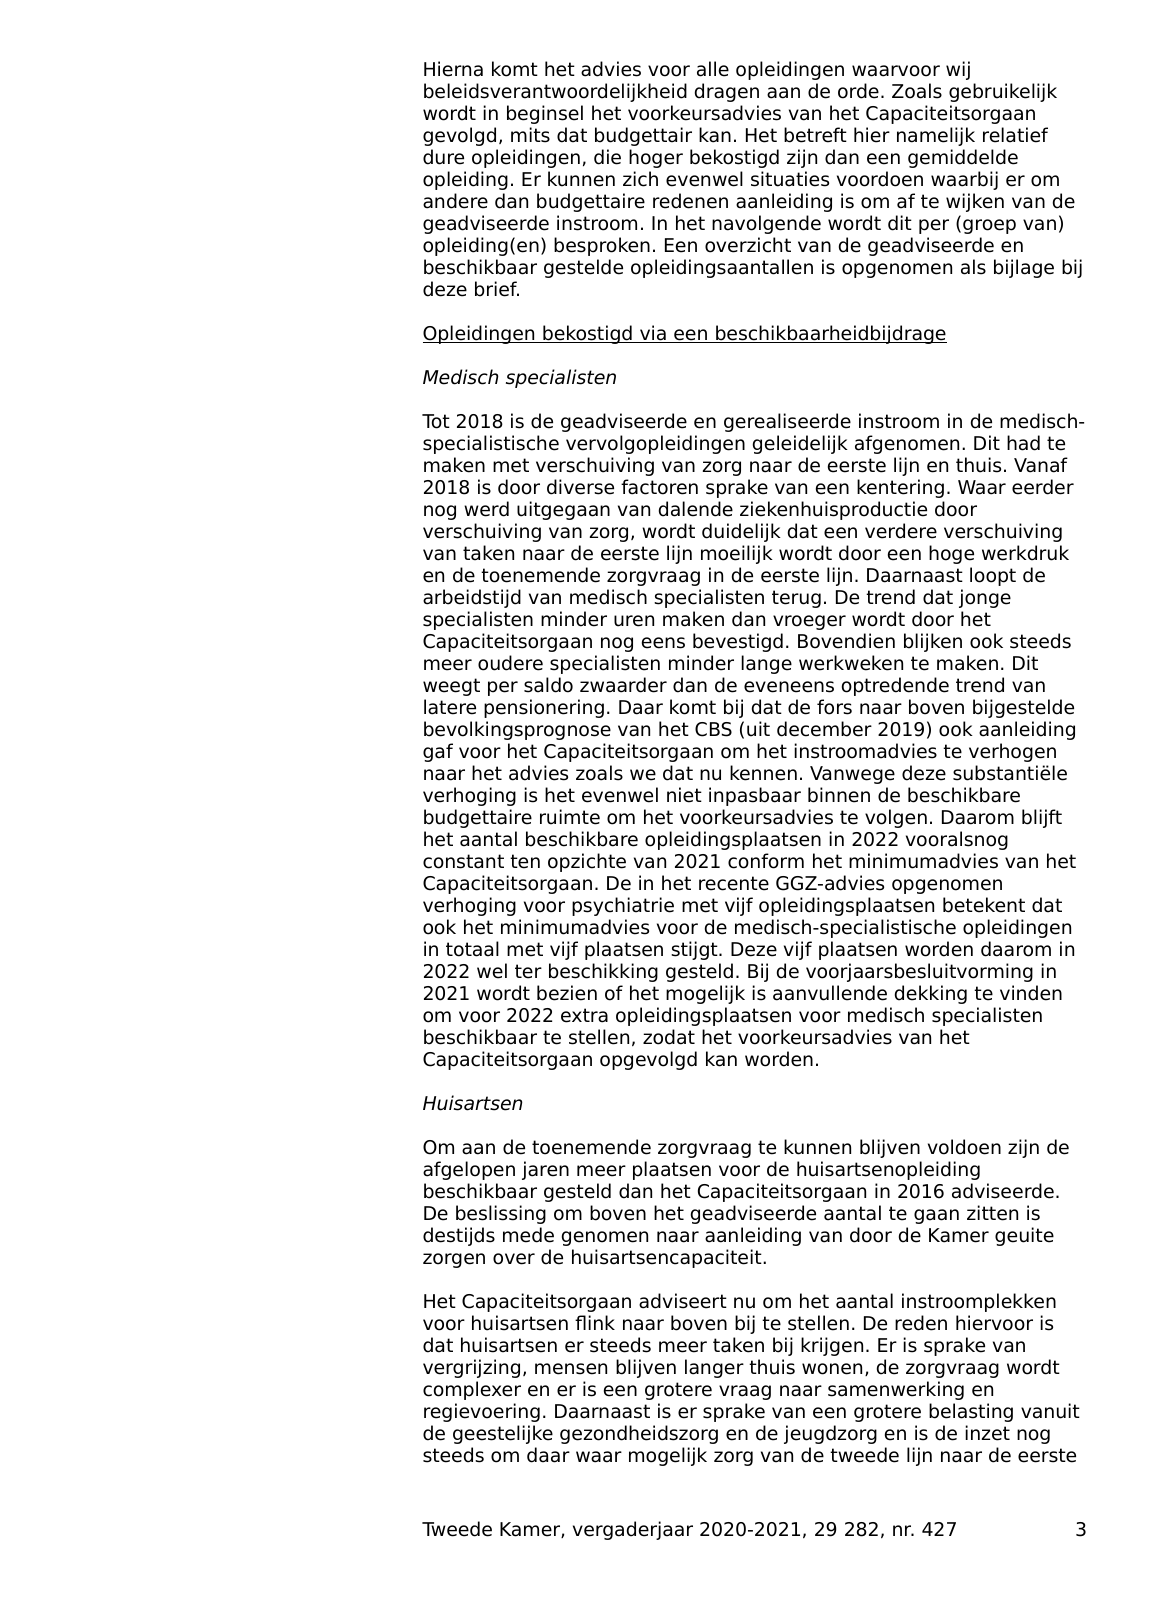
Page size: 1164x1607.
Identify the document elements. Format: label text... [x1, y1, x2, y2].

text Hierna komt het advies voor alle opleidingen waarvoor wij beleidsverantwoordelijkheid dragen aan de orde. Zoals gebruikelijk wordt in beginsel het voorkeursadvies van het Capaciteitsorgaan gevolgd, mits dat budgettair kan. Het betreft hier namelijk relatief dure opleidingen, die hoger bekostigd zijn dan een gemiddelde opleiding. Er kunnen zich evenwel situaties voordoen waarbij er om andere dan budgettaire redenen aanleiding is om af te wijken van de geadviseerde instroom. In het navolgende wordt dit per (groep van) opleiding(en) besproken. Een overzicht van de geadviseerde en beschikbaar gestelde opleidingsaantallen is opgenomen als bijlage bij deze brief. [422, 59, 1087, 301]
subtitle Huisartsen [422, 1093, 1087, 1115]
subtitle Opleidingen bekostigd via een beschikbaarheidbijdrage [422, 323, 1087, 345]
text Tot 2018 is de geadviseerde en gerealiseerde instroom in de medisch-specialistische vervolgopleidingen geleidelijk afgenomen. Dit had te maken met verschuiving van zorg naar de eerste lijn en thuis. Vanaf 2018 is door diverse factoren sprake van een kentering. Waar eerder nog werd uitgegaan van dalende ziekenhuisproductie door verschuiving van zorg, wordt duidelijk dat een verdere verschuiving van taken naar de eerste lijn moeilijk wordt door een hoge werkdruk en de toenemende zorgvraag in de eerste lijn. Daarnaast loopt de arbeidstijd van medisch specialisten terug. De trend dat jonge specialisten minder uren maken dan vroeger wordt door het Capaciteitsorgaan nog eens bevestigd. Bovendien blijken ook steeds meer oudere specialisten minder lange werkweken te maken. Dit weegt per saldo zwaarder dan de eveneens optredende trend van latere pensionering. Daar komt bij dat de fors naar boven bijgestelde bevolkingsprognose van het CBS (uit december 2019) ook aanleiding gaf voor het Capaciteitsorgaan om het instroomadvies te verhogen naar het advies zoals we dat nu kennen. Vanwege deze substantiële verhoging is het evenwel niet inpasbaar binnen de beschikbare budgettaire ruimte om het voorkeursadvies te volgen. Daarom blijft het aantal beschikbare opleidingsplaatsen in 2022 vooralsnog constant ten opzichte van 2021 conform het minimumadvies van het Capaciteitsorgaan. De in het recente GGZ-advies opgenomen verhoging voor psychiatrie met vijf opleidingsplaatsen betekent dat ook het minimumadvies voor de medisch-specialistische opleidingen in totaal met vijf plaatsen stijgt. Deze vijf plaatsen worden daarom in 2022 wel ter beschikking gesteld. Bij de voorjaarsbesluitvorming in 2021 wordt bezien of het mogelijk is aanvullende dekking te vinden om voor 2022 extra opleidingsplaatsen voor medisch specialisten beschikbaar te stellen, zodat het voorkeursadvies van het Capaciteitsorgaan opgevolgd kan worden. [422, 411, 1087, 1071]
text Om aan de toenemende zorgvraag te kunnen blijven voldoen zijn de afgelopen jaren meer plaatsen voor de huisartsenopleiding beschikbaar gesteld dan het Capaciteitsorgaan in 2016 adviseerde. De beslissing om boven het geadviseerde aantal te gaan zitten is destijds mede genomen naar aanleiding van door de Kamer geuite zorgen over de huisartsencapaciteit. [422, 1137, 1087, 1269]
text Het Capaciteitsorgaan adviseert nu om het aantal instroomplekken voor huisartsen flink naar boven bij te stellen. De reden hiervoor is dat huisartsen er steeds meer taken bij krijgen. Er is sprake van vergrijzing, mensen blijven langer thuis wonen, de zorgvraag wordt complexer en er is een grotere vraag naar samenwerking en regievoering. Daarnaast is er sprake van een grotere belasting vanuit de geestelijke gezondheidszorg en de jeugdzorg en is de inzet nog steeds om daar waar mogelijk zorg van de tweede lijn naar de eerste [422, 1291, 1087, 1467]
subtitle Medisch specialisten [422, 367, 1087, 389]
